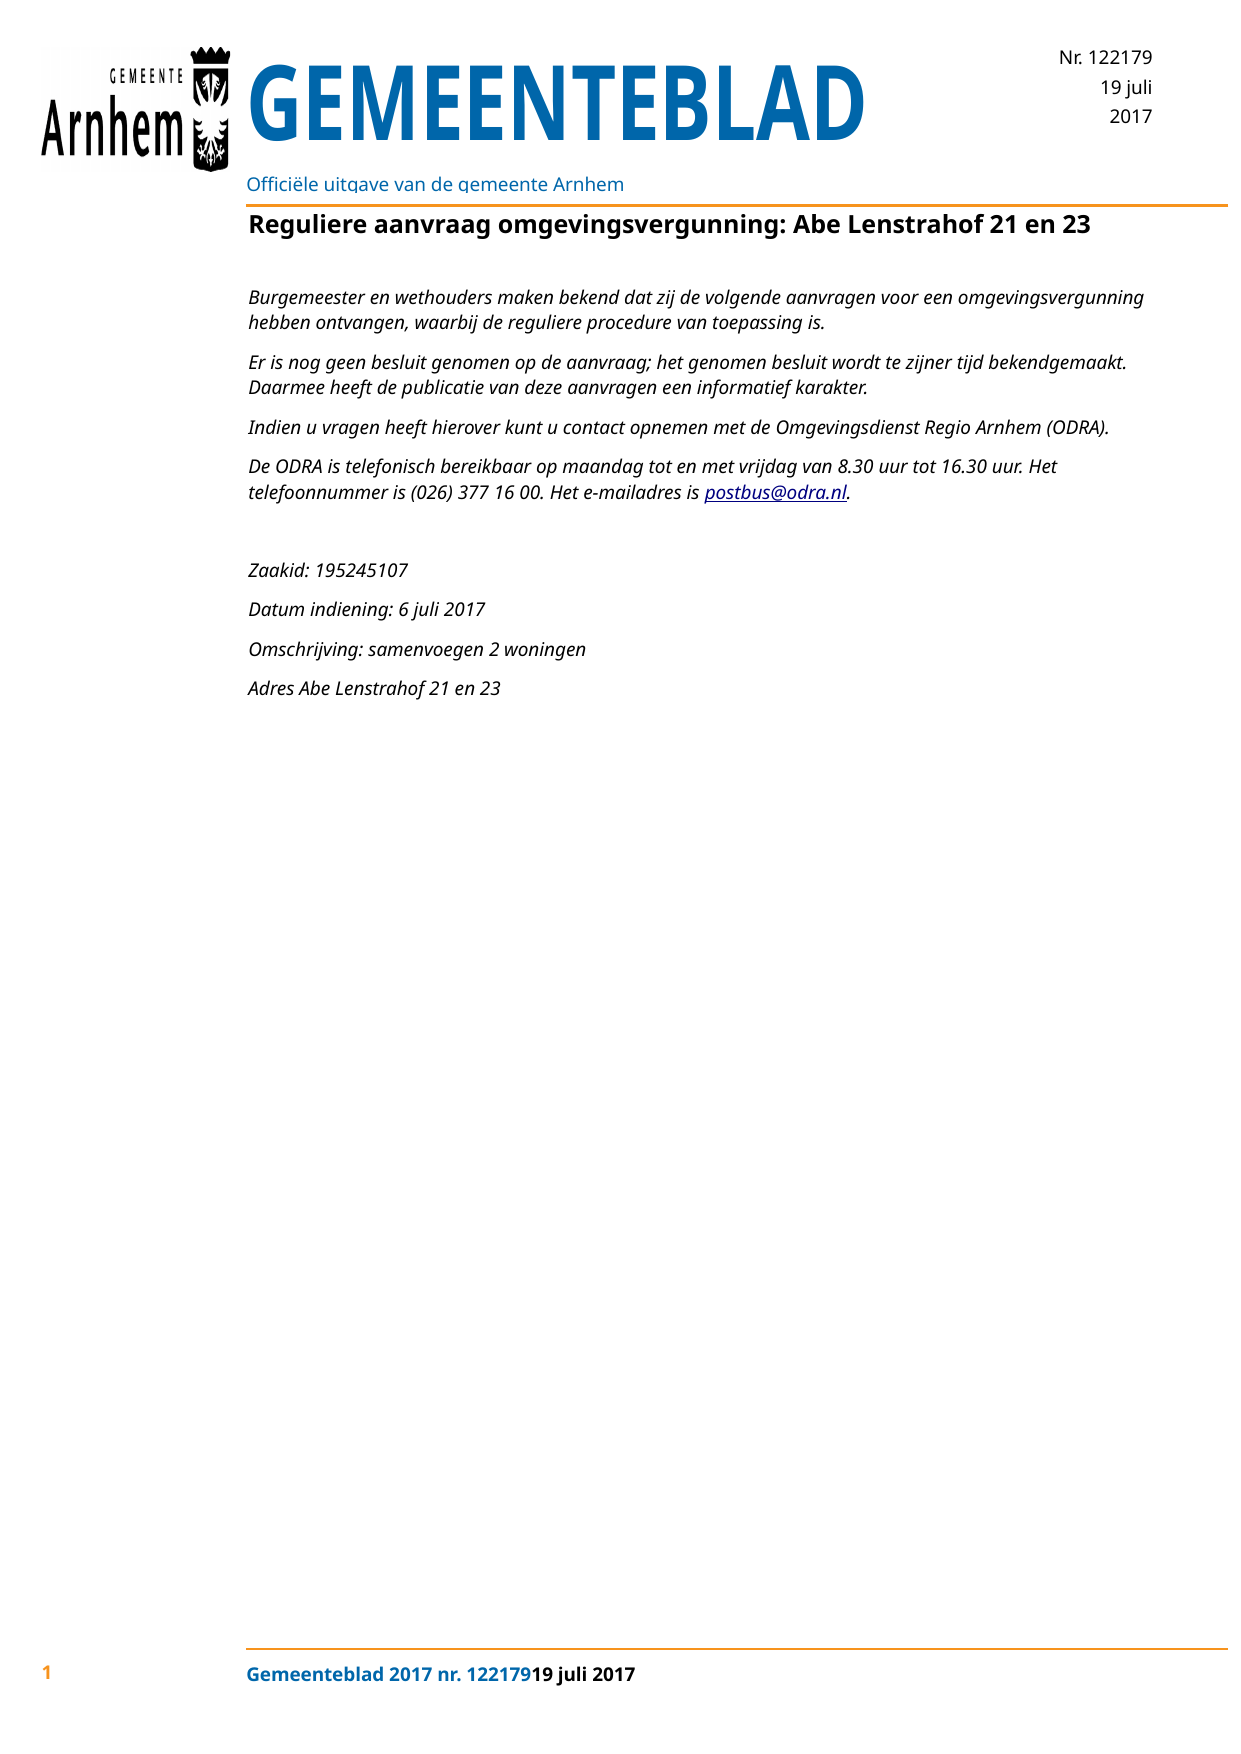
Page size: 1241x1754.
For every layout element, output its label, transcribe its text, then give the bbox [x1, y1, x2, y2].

text De ODRA is telefonisch bereikbaar op maandag tot en met vrijdag van 8.30 uur tot 16.30 uur. Het telefoonnummer is (026) 377 16 00. Het e-mailadres is postbus@odra.nl. [248, 453, 1152, 504]
text Burgemeester en wethouders maken bekend dat zij de volgende aanvragen voor een omgevingsvergunning hebben ontvangen, waarbij de reguliere procedure van toepassing is. [248, 284, 1152, 335]
text Indien u vragen heeft hierover kunt u contact opnemen met de Omgevingsdienst Regio Arnhem (ODRA). [248, 414, 1152, 439]
text Er is nog geen besluit genomen op de aanvraag; het genomen besluit wordt te zijner tijd bekendgemaakt. Daarmee heeft de publicatie van deze aanvragen een informatief karakter. [248, 349, 1152, 400]
text Datum indiening: 6 juli 2017 [248, 597, 1152, 622]
text Reguliere aanvraag omgevingsvergunning: Abe Lenstrahof 21 en 23 [248, 207, 1152, 241]
text Omschrijving: samenvoegen 2 woningen [248, 636, 1152, 662]
picture [41, 47, 231, 172]
text Zaakid: 195245107 [248, 557, 1152, 583]
text Adres Abe Lenstrahof 21 en 23 [248, 675, 1152, 701]
